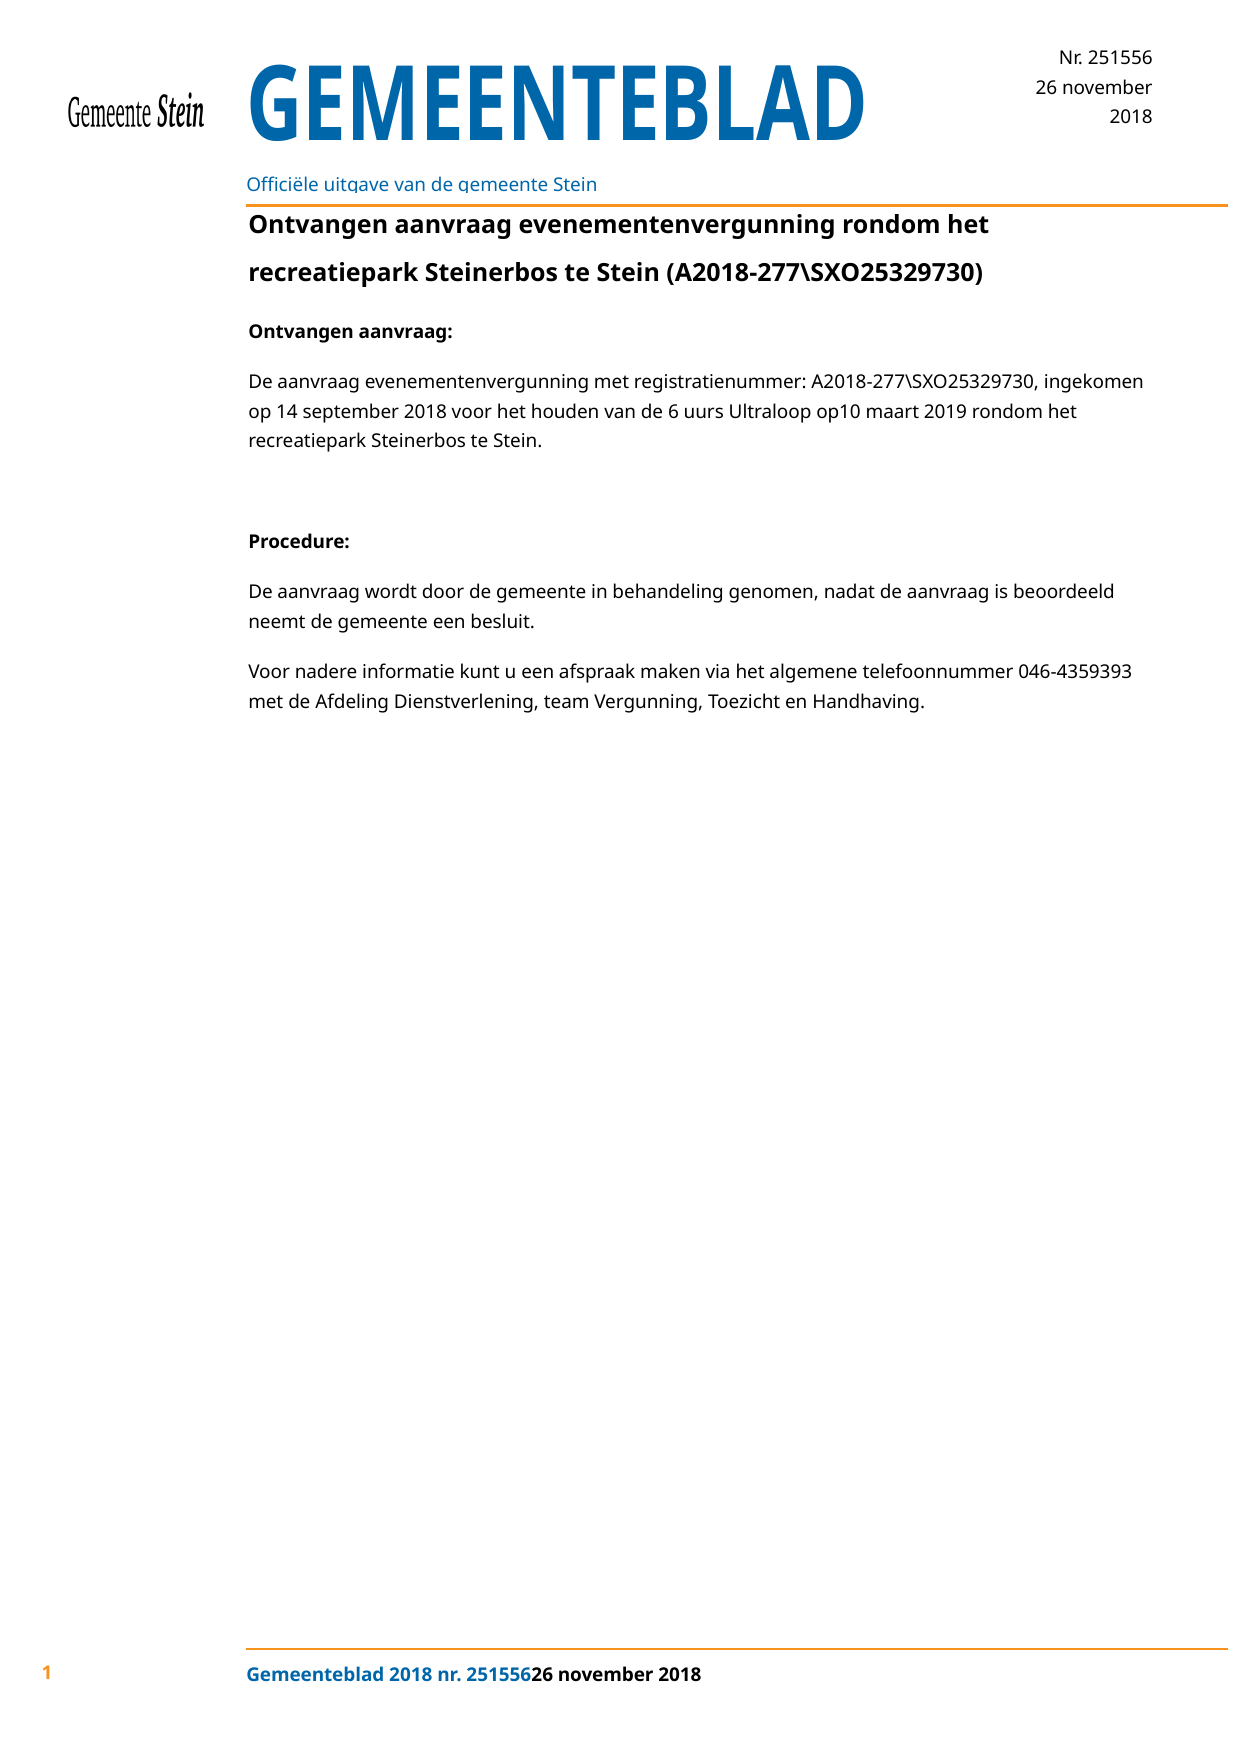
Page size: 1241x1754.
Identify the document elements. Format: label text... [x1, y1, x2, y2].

text De aanvraag wordt door de gemeente in behandeling genomen, nadat de aanvraag is beoordeeld neemt de gemeente een besluit. [248, 579, 1152, 634]
text De aanvraag evenementenvergunning met registratienummer: A2018-277\SXO25329730, ingekomen op 14 september 2018 voor het houden van de 6 uurs Ultraloop op10 maart 2019 rondom het recreatiepark Steinerbos te Stein. [248, 368, 1152, 453]
picture [41, 47, 231, 172]
text Voor nadere informatie kunt u een afspraak maken via het algemene telefoonnummer 046-4359393 met de Afdeling Dienstverlening, team Vergunning, Toezicht en Handhaving. [248, 659, 1152, 714]
text Ontvangen aanvraag: [248, 318, 1152, 344]
text Procedure: [248, 528, 1152, 554]
text Ontvangen aanvraag evenementenvergunning rondom het recreatiepark Steinerbos te Stein (A2018-277\SXO25329730) [248, 207, 1152, 288]
